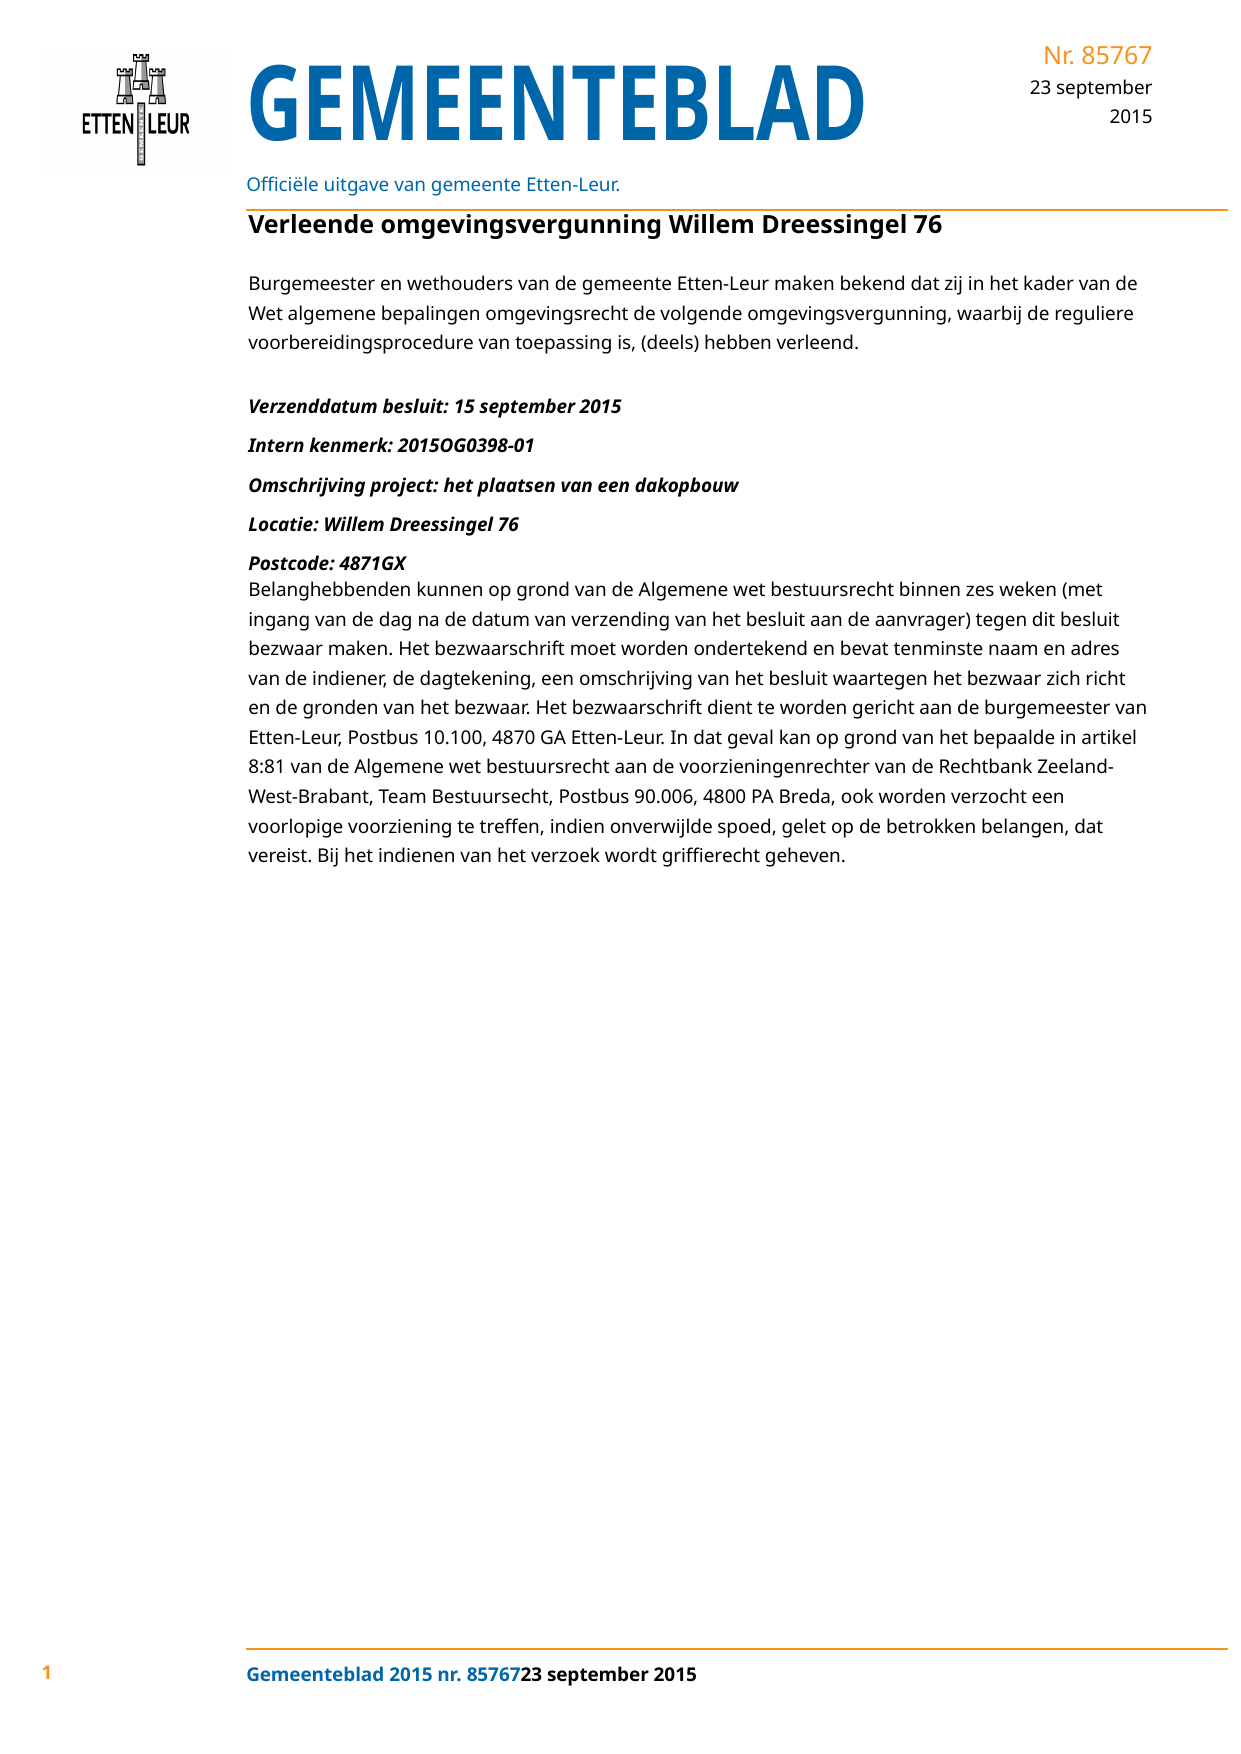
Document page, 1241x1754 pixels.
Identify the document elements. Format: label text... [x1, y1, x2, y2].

text Burgemeester en wethouders van de gemeente Etten-Leur maken bekend dat zij in het kader van de Wet algemene bepalingen omgevingsrecht de volgende omgevingsvergunning, waarbij de reguliere voorbereidingsprocedure van toepassing is, (deels) hebben verleend. [248, 270, 1152, 355]
text Omschrijving project: het plaatsen van een dakopbouw [248, 472, 1152, 498]
text Verzenddatum besluit: 15 september 2015 [248, 393, 1152, 419]
text Postcode: 4871GX [248, 551, 1152, 576]
text Intern kenmerk: 2015OG0398-01 [248, 433, 1152, 458]
text Verleende omgevingsvergunning Willem Dreessingel 76 [248, 211, 1152, 241]
text Locatie: Willem Dreessingel 76 [248, 511, 1152, 537]
text Belanghebbenden kunnen op grond van de Algemene wet bestuursrecht binnen zes weken (met ingang van de dag na de datum van verzending van het besluit aan de aanvrager) tegen dit besluit bezwaar maken. Het bezwaarschrift moet worden ondertekend en bevat tenminste naam en adres van de indiener, de dagtekening, een omschrijving van het besluit waartegen het bezwaar zich richt en de gronden van het bezwaar. Het bezwaarschrift dient te worden gericht aan de burgemeester van Etten-Leur, Postbus 10.100, 4870 GA Etten-Leur. In dat geval kan op grond van het bepaalde in artikel 8:81 van de Algemene wet bestuursrecht aan de voorzieningenrechter van de Rechtbank Zeeland-West-Brabant, Team Bestuursecht, Postbus 90.006, 4800 PA Breda, ook worden verzocht een voorlopige voorziening te treffen, indien onverwijlde spoed, gelet op de betrokken belangen, dat vereist. Bij het indienen van het verzoek wordt griffierecht geheven. [248, 576, 1152, 868]
picture [41, 47, 231, 172]
